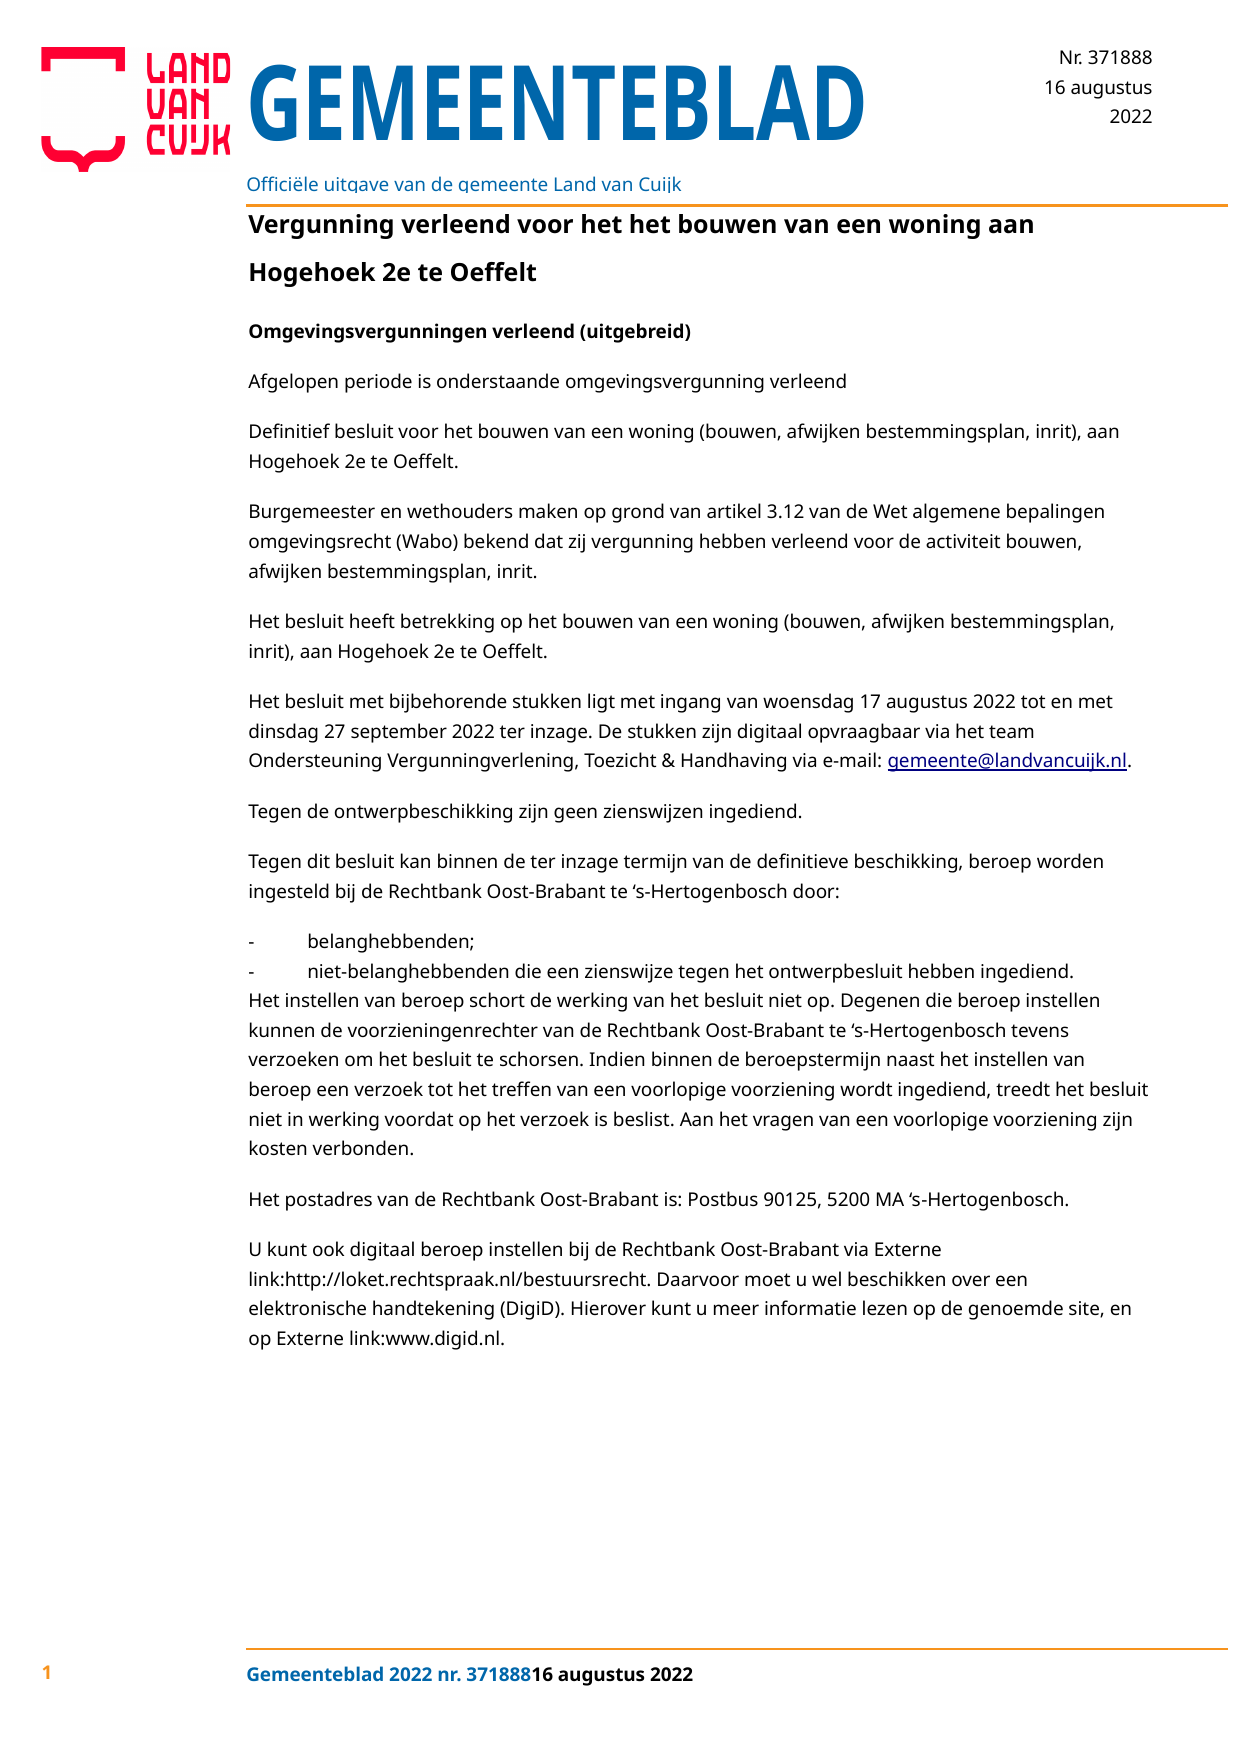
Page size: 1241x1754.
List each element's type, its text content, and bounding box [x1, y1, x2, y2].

text Vergunning verleend voor het het bouwen van een woning aan Hogehoek 2e te Oeffelt [248, 207, 1152, 288]
text Het instellen van beroep schort de werking van het besluit niet op. Degenen die beroep instellen kunnen de voorzieningenrechter van de Rechtbank Oost-Brabant te ‘s-Hertogenbosch tevens verzoeken om het besluit te schorsen. Indien binnen de beroepstermijn naast het instellen van beroep een verzoek tot het treffen van een voorlopige voorziening wordt ingediend, treedt het besluit niet in werking voordat op het verzoek is beslist. Aan het vragen van een voorlopige voorziening zijn kosten verbonden. [248, 987, 1152, 1161]
picture [41, 47, 231, 172]
text Het postadres van de Rechtbank Oost-Brabant is: Postbus 90125, 5200 MA ‘s‑Hertogenbosch. [248, 1186, 1152, 1212]
text Afgelopen periode is onderstaande omgevingsvergunning verleend [248, 368, 1152, 394]
text U kunt ook digitaal beroep instellen bij de Rechtbank Oost-Brabant via Externe link:http://loket.rechtspraak.nl/bestuursrecht. Daarvoor moet u wel beschikken over een elektronische handtekening (DigiD). Hierover kunt u meer informatie lezen op de genoemde site, en op Externe link:www.digid.nl. [248, 1236, 1152, 1351]
list niet-belanghebbenden die een zienswijze tegen het ontwerpbesluit hebben ingediend. [248, 958, 1152, 984]
text Definitief besluit voor het bouwen van een woning (bouwen, afwijken bestemmingsplan, inrit), aan Hogehoek 2e te Oeffelt. [248, 419, 1152, 474]
text Het besluit met bijbehorende stukken ligt met ingang van woensdag 17 augustus 2022 tot en met dinsdag 27 september 2022 ter inzage. De stukken zijn digitaal opvraagbaar via het team Ondersteuning Vergunningverlening, Toezicht & Handhaving via e-mail: gemeente@landvancuijk.nl. [248, 688, 1152, 773]
list belanghebbenden; [248, 928, 1152, 954]
text Tegen de ontwerpbeschikking zijn geen zienswijzen ingediend. [248, 798, 1152, 824]
text Tegen dit besluit kan binnen de ter inzage termijn van de definitieve beschikking, beroep worden ingesteld bij de Rechtbank Oost-Brabant te ‘s-Hertogenbosch door: [248, 848, 1152, 904]
text Omgevingsvergunningen verleend (uitgebreid) [248, 318, 1152, 344]
text Het besluit heeft betrekking op het bouwen van een woning (bouwen, afwijken bestemmingsplan, inrit), aan Hogehoek 2e te Oeffelt. [248, 608, 1152, 664]
text Burgemeester en wethouders maken op grond van artikel 3.12 van de Wet algemene bepalingen omgevingsrecht (Wabo) bekend dat zij vergunning hebben verleend voor de activiteit bouwen, afwijken bestemmingsplan, inrit. [248, 499, 1152, 584]
